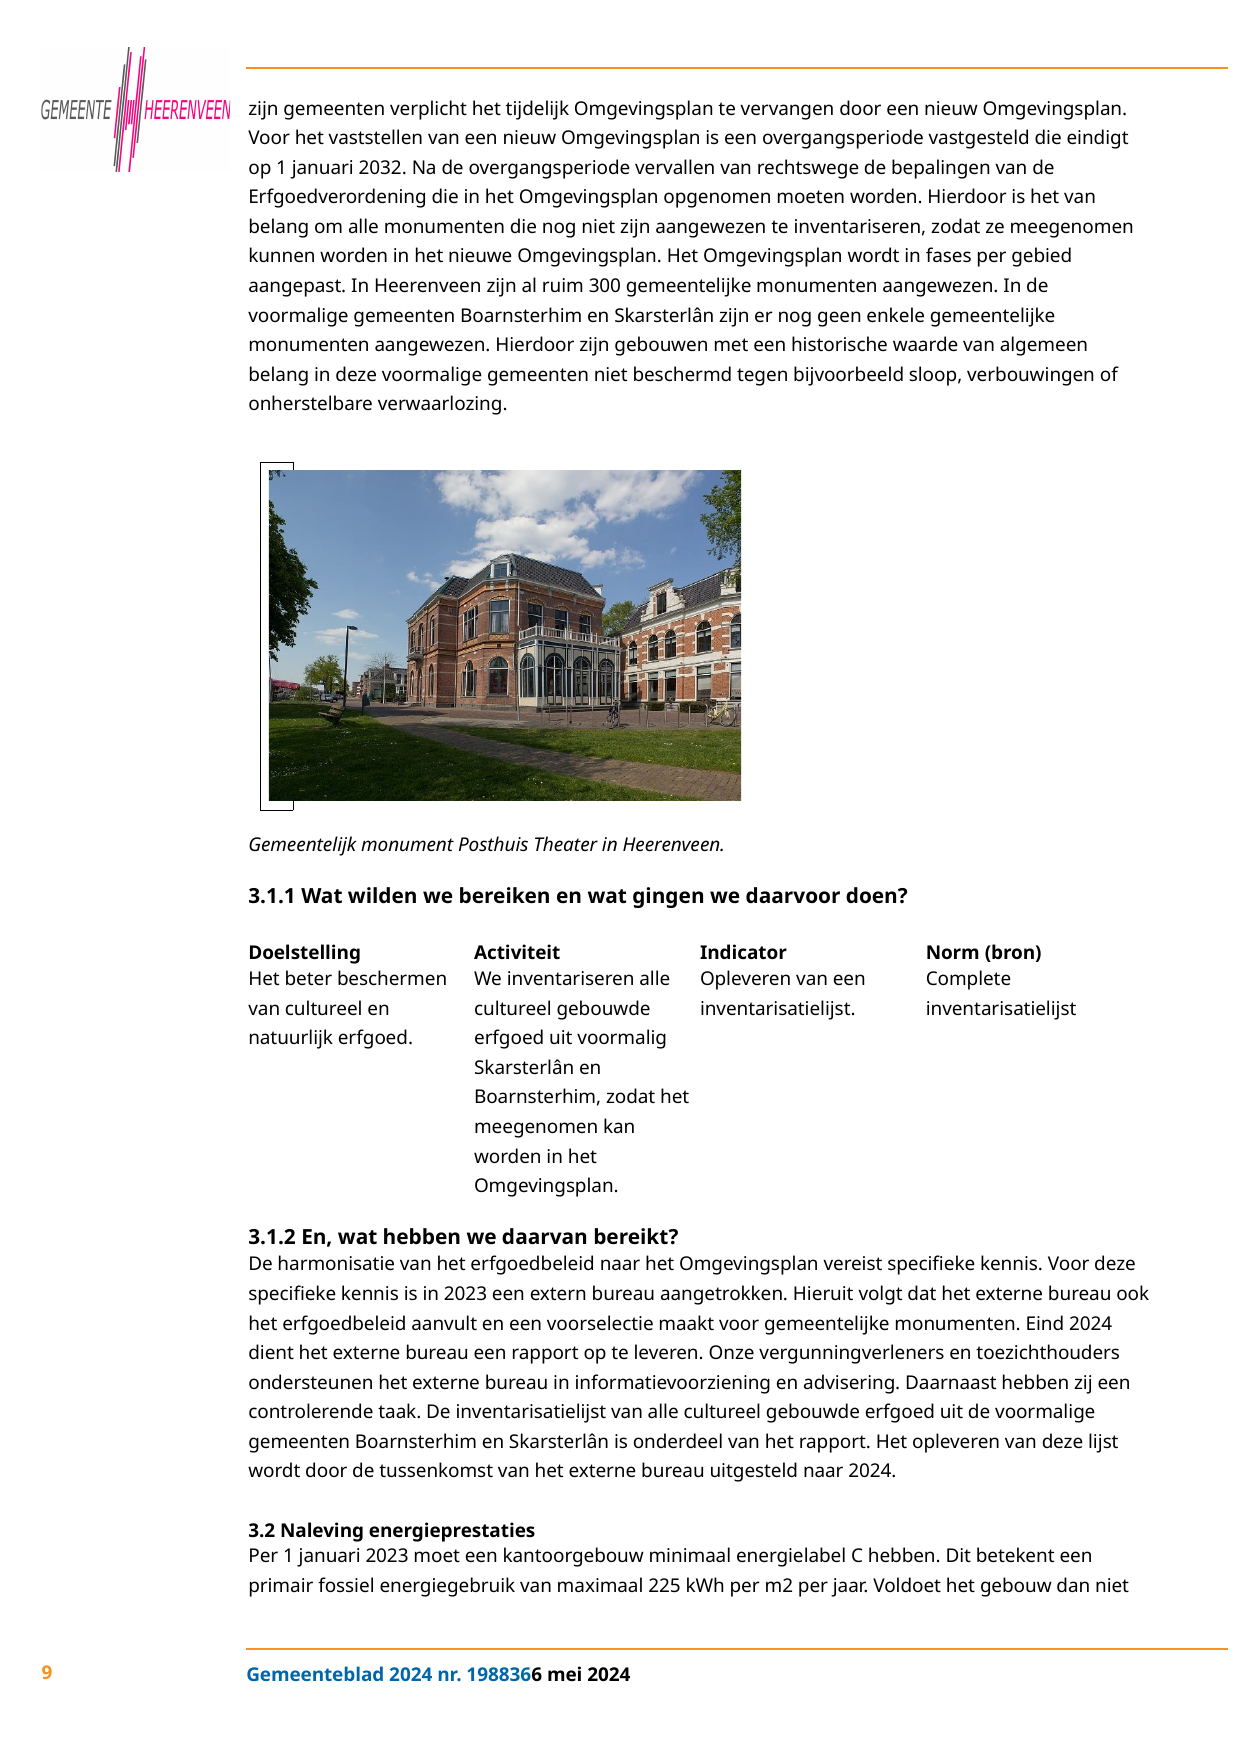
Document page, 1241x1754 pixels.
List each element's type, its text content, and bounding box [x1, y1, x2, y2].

table_header Activiteit [474, 940, 700, 965]
picture [268, 470, 742, 801]
table_cell Opleveren van een inventarisatielijst. [700, 965, 926, 1198]
text zijn gemeenten verplicht het tijdelijk Omgevingsplan te vervangen door een nieuw Omgevingsplan. Voor het vaststellen van een nieuw Omgevingsplan is een overgangsperiode vastgesteld die eindigt op 1 januari 2032. Na de overgangsperiode vervallen van rechtswege de bepalingen van de Erfgoedverordening die in het Omgevingsplan opgenomen moeten worden. Hierdoor is het van belang om alle monumenten die nog niet zijn aangewezen te inventariseren, zodat ze meegenomen kunnen worden in het nieuwe Omgevingsplan. Het Omgevingsplan wordt in fases per gebied aangepast. In Heerenveen zijn al ruim 300 gemeentelijke monumenten aangewezen. In de voormalige gemeenten Boarnsterhim en Skarsterlân zijn er nog geen enkele gemeentelijke monumenten aangewezen. Hierdoor zijn gebouwen met een historische waarde van algemeen belang in deze voormalige gemeenten niet beschermd tegen bijvoorbeeld sloop, verbouwingen of onherstelbare verwaarlozing. [248, 95, 1152, 416]
text 3.1.2 En, wat hebben we daarvan bereikt? [248, 1222, 1152, 1251]
text Per 1 januari 2023 moet een kantoorgebouw minimaal energielabel C hebben. Dit betekent een primair fossiel energiegebruik van maximaal 225 kWh per m2 per jaar. Voldoet het gebouw dan niet [248, 1543, 1152, 1598]
table_cell Complete inventarisatielijst [926, 965, 1152, 1198]
table_header Doelstelling [248, 940, 474, 965]
picture [41, 47, 231, 172]
text De harmonisatie van het erfgoedbeleid naar het Omgevingsplan vereist specifieke kennis. Voor deze specifieke kennis is in 2023 een extern bureau aangetrokken. Hieruit volgt dat het externe bureau ook het erfgoedbeleid aanvult en een voorselectie maakt voor gemeentelijke monumenten. Eind 2024 dient het externe bureau een rapport op te leveren. Onze vergunningverleners en toezichthouders ondersteunen het externe bureau in informatievoorziening en advisering. Daarnaast hebben zij een controlerende taak. De inventarisatielijst van alle cultureel gebouwde erfgoed uit de voormalige gemeenten Boarnsterhim en Skarsterlân is onderdeel van het rapport. Het opleveren van deze lijst wordt door de tussenkomst van het externe bureau uitgesteld naar 2024. [248, 1251, 1152, 1483]
table_cell Het beter beschermen van cultureel en natuurlijk erfgoed. [248, 965, 474, 1198]
text 3.2 Naleving energieprestaties [248, 1517, 1152, 1543]
table_header Norm (bron) [926, 940, 1152, 965]
text Gemeentelijk monument Posthuis Theater in Heerenveen. [248, 831, 1152, 857]
text 3.1.1 Wat wilden we bereiken en wat gingen we daarvoor doen? [248, 881, 1152, 910]
table_header Indicator [700, 940, 926, 965]
table_cell We inventariseren alle cultureel gebouwde erfgoed uit voormalig Skarsterlân en Boarnsterhim, zodat het meegenomen kan worden in het Omgevingsplan. [474, 965, 700, 1198]
